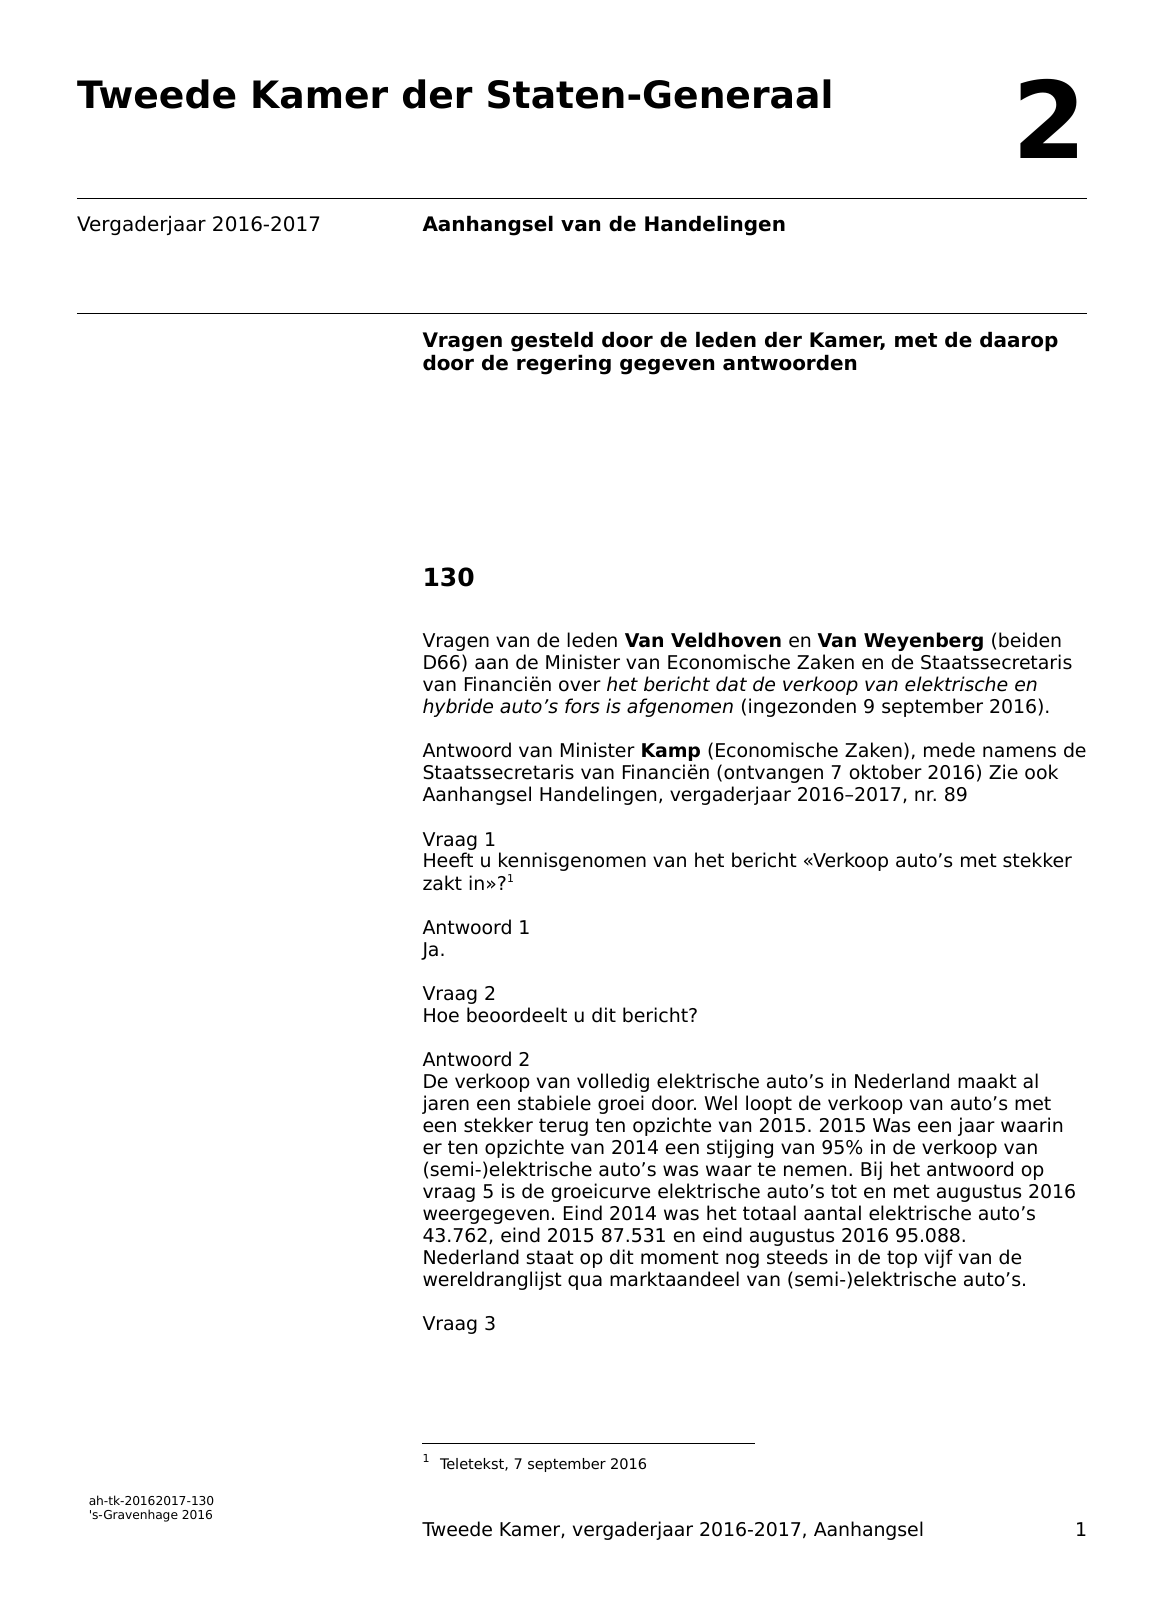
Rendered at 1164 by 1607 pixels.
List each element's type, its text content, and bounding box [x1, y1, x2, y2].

text Vraag 3 [422, 1313, 1087, 1335]
text Vraag 2 [422, 983, 1087, 1005]
text ah-tk-20162017-130 [88, 1494, 323, 1508]
text Antwoord 1 [422, 917, 1087, 938]
text 130 [422, 563, 1087, 592]
text Antwoord 2 [422, 1049, 1087, 1071]
text Hoe beoordeelt u dit bericht? [422, 1005, 1087, 1027]
table_cell Vragen gesteld door de leden der Kamer, met de daarop door de regering gegeven antwoorden [422, 314, 1087, 375]
text Teletekst, 7 september 2016 [422, 1452, 1087, 1474]
table_header 2 [886, 59, 1087, 198]
text Heeft u kennisgenomen van het bericht «Verkoop auto’s met stekker zakt in»? [422, 850, 1087, 894]
text Vraag 1 [422, 828, 1087, 850]
table_cell Vergaderjaar 2016-2017 [77, 199, 422, 313]
text Ja. [422, 938, 1087, 961]
text Antwoord van Minister Kamp (Economische Zaken), mede namens de Staatssecretaris van Financiën (ontvangen 7 oktober 2016) Zie ook Aanhangsel Handelingen, vergaderjaar 2016–2017, nr. 89 [422, 740, 1087, 806]
text 's-Gravenhage 2016 [88, 1508, 323, 1522]
text Vragen van de leden Van Veldhoven en Van Weyenberg (beiden D66) aan de Minister van Economische Zaken en de Staatssecretaris van Financiën over het bericht dat de verkoop van elektrische en hybride auto’s fors is afgenomen (ingezonden 9 september 2016). [422, 630, 1087, 718]
table_header Tweede Kamer der Staten-Generaal [77, 59, 886, 198]
table_cell [77, 314, 422, 375]
text De verkoop van volledig elektrische auto’s in Nederland maakt al jaren een stabiele groei door. Wel loopt de verkoop van auto’s met een stekker terug ten opzichte van 2015. 2015 Was een jaar waarin er ten opzichte van 2014 een stijging van 95% in de verkoop van (semi-)elektrische auto’s was waar te nemen. Bij het antwoord op vraag 5 is de groeicurve elektrische auto’s tot en met augustus 2016 weergegeven. Eind 2014 was het totaal aantal elektrische auto’s 43.762, eind 2015 87.531 en eind augustus 2016 95.088. [422, 1071, 1087, 1247]
text Nederland staat op dit moment nog steeds in de top vijf van de wereldranglijst qua marktaandeel van (semi-)elektrische auto’s. [422, 1247, 1087, 1291]
table_cell Aanhangsel van de Handelingen [422, 199, 1087, 313]
